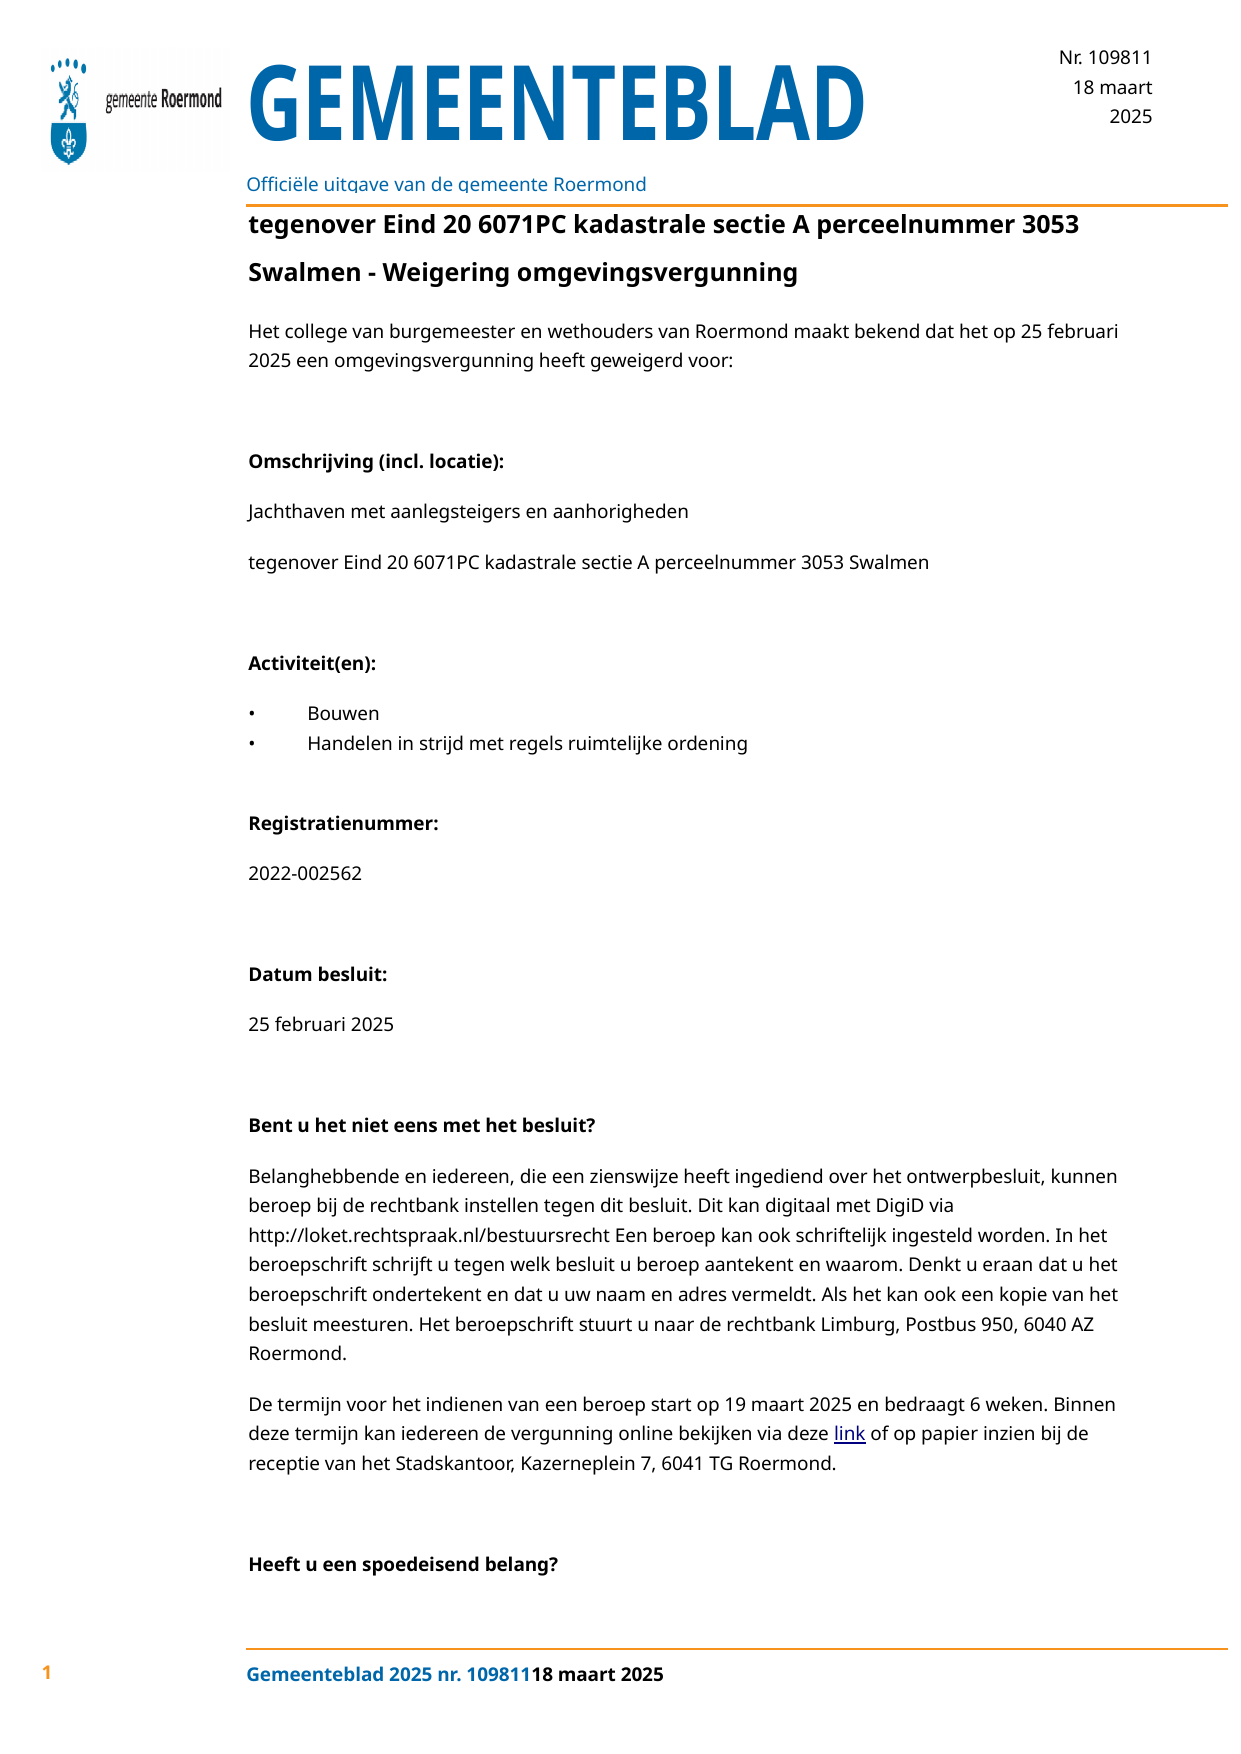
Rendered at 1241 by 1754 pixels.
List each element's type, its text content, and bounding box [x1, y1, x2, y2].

text 2022-002562 [248, 860, 1152, 886]
text 25 februari 2025 [248, 1012, 1152, 1037]
picture [41, 47, 231, 172]
text tegenover Eind 20 6071PC kadastrale sectie A perceelnummer 3053 Swalmen [248, 549, 1152, 575]
text Bent u het niet eens met het besluit? [248, 1112, 1152, 1138]
text Datum besluit: [248, 961, 1152, 987]
list Bouwen [248, 700, 1152, 726]
text Omschrijving (incl. locatie): [248, 448, 1152, 474]
list Handelen in strijd met regels ruimtelijke ordening [248, 730, 1152, 756]
text Registratienummer: [248, 810, 1152, 836]
text tegenover Eind 20 6071PC kadastrale sectie A perceelnummer 3053 Swalmen - Weigering omgevingsvergunning [248, 207, 1152, 288]
text Het college van burgemeester en wethouders van Roermond maakt bekend dat het op 25 februari 2025 een omgevingsvergunning heeft geweigerd voor: [248, 318, 1152, 373]
text Heeft u een spoedeisend belang? [248, 1551, 1152, 1577]
text Activiteit(en): [248, 650, 1152, 676]
text Jachthaven met aanlegsteigers en aanhorigheden [248, 499, 1152, 524]
text De termijn voor het indienen van een beroep start op 19 maart 2025 en bedraagt 6 weken. Binnen deze termijn kan iedereen de vergunning online bekijken via deze link of op papier inzien bij de receptie van het Stadskantoor, Kazerneplein 7, 6041 TG Roermond. [248, 1391, 1152, 1476]
text Belanghebbende en iedereen, die een zienswijze heeft ingediend over het ontwerpbesluit, kunnen beroep bij de rechtbank instellen tegen dit besluit. Dit kan digitaal met DigiD via http://loket.rechtspraak.nl/bestuursrecht Een beroep kan ook schriftelijk ingesteld worden. In het beroepschrift schrijft u tegen welk besluit u beroep aantekent en waarom. Denkt u eraan dat u het beroepschrift ondertekent en dat u uw naam en adres vermeldt. Als het kan ook een kopie van het besluit meesturen. Het beroepschrift stuurt u naar de rechtbank Limburg, Postbus 950, 6040 AZ Roermond. [248, 1163, 1152, 1366]
